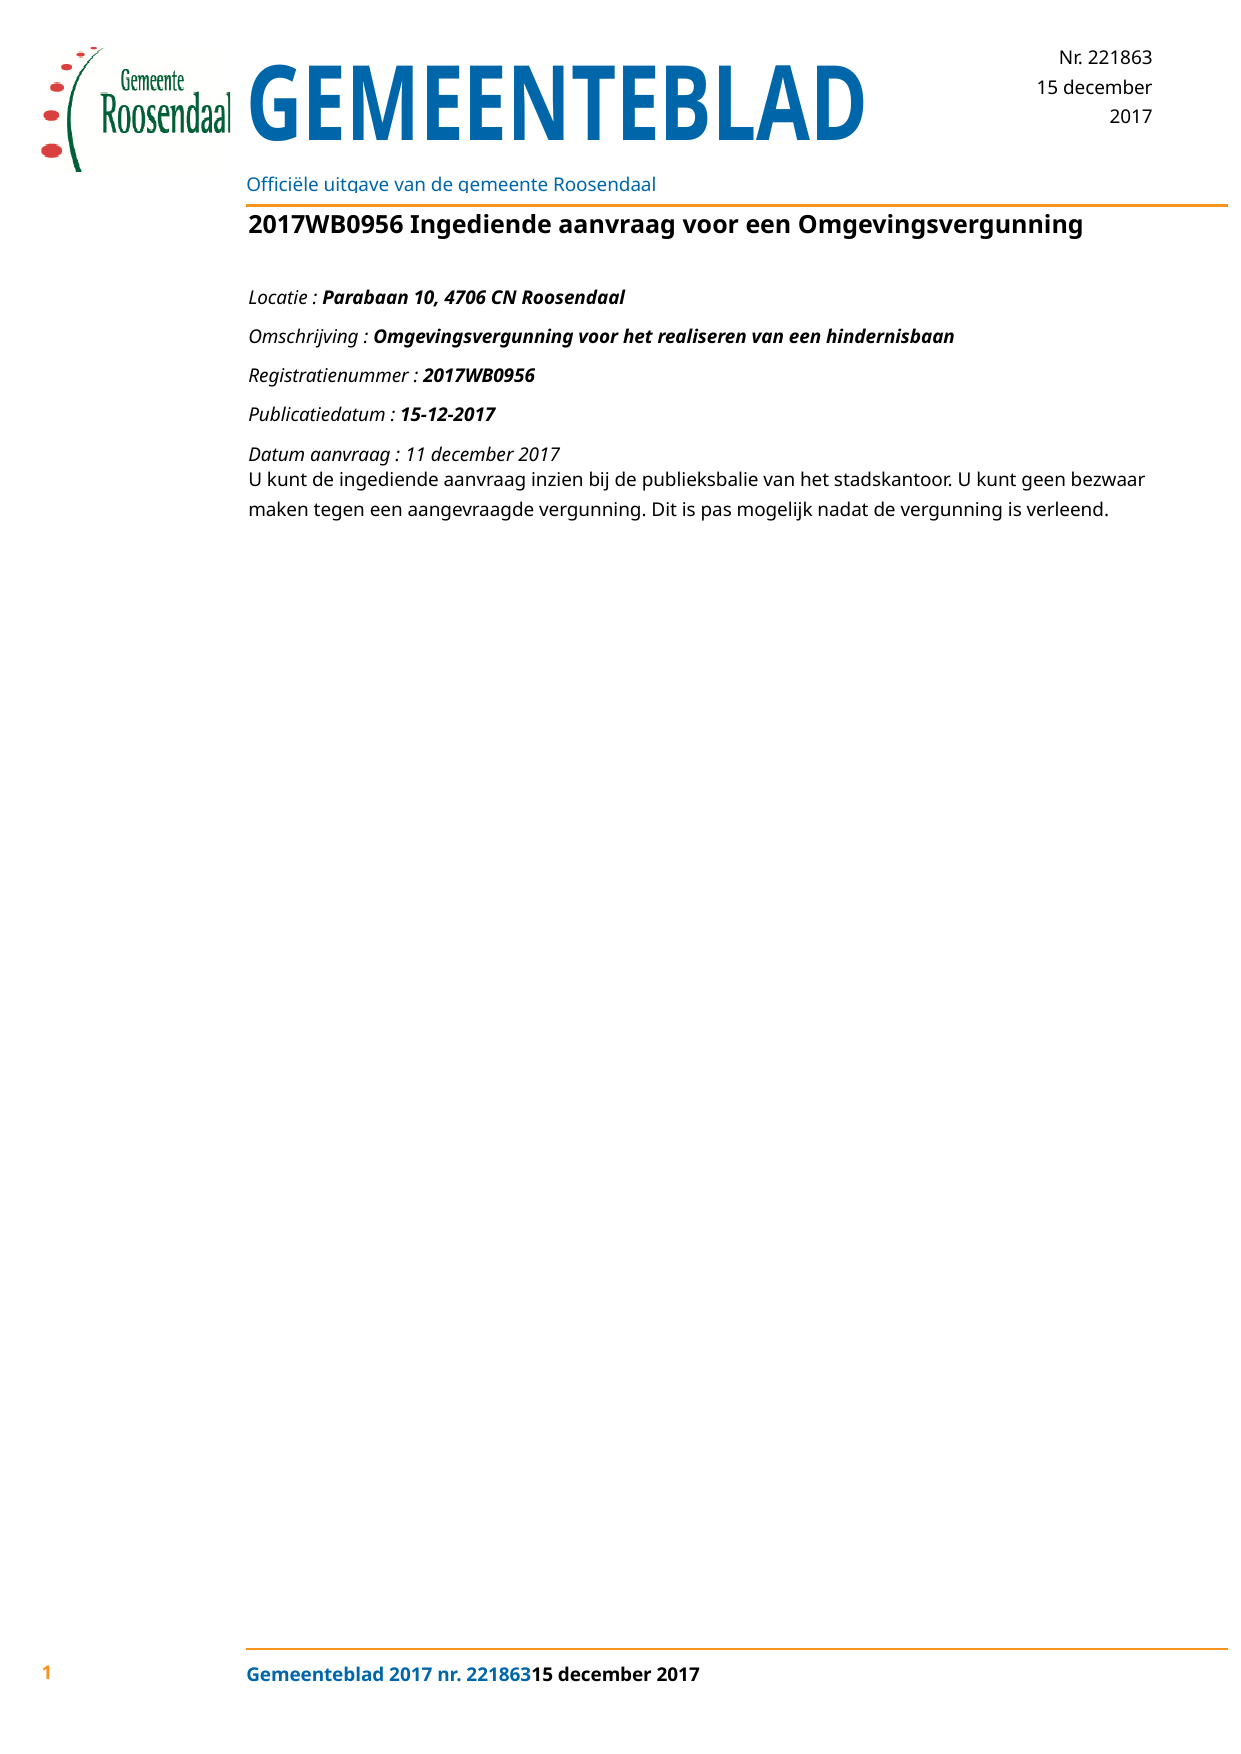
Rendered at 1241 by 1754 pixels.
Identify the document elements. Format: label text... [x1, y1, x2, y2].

text U kunt de ingediende aanvraag inzien bij de publieksbalie van het stadskantoor. U kunt geen bezwaar maken tegen een aangevraagde vergunning. Dit is pas mogelijk nadat de vergunning is verleend. [248, 467, 1152, 522]
picture [41, 47, 231, 172]
text 2017WB0956 Ingediende aanvraag voor een Omgevingsvergunning [248, 207, 1152, 241]
text Registratienummer : 2017WB0956 [248, 362, 1152, 388]
text Locatie : Parabaan 10, 4706 CN Roosendaal [248, 284, 1152, 309]
text Omschrijving : Omgevingsvergunning voor het realiseren van een hindernisbaan [248, 323, 1152, 349]
text Datum aanvraag : 11 december 2017 [248, 441, 1152, 467]
text Publicatiedatum : 15-12-2017 [248, 402, 1152, 427]
